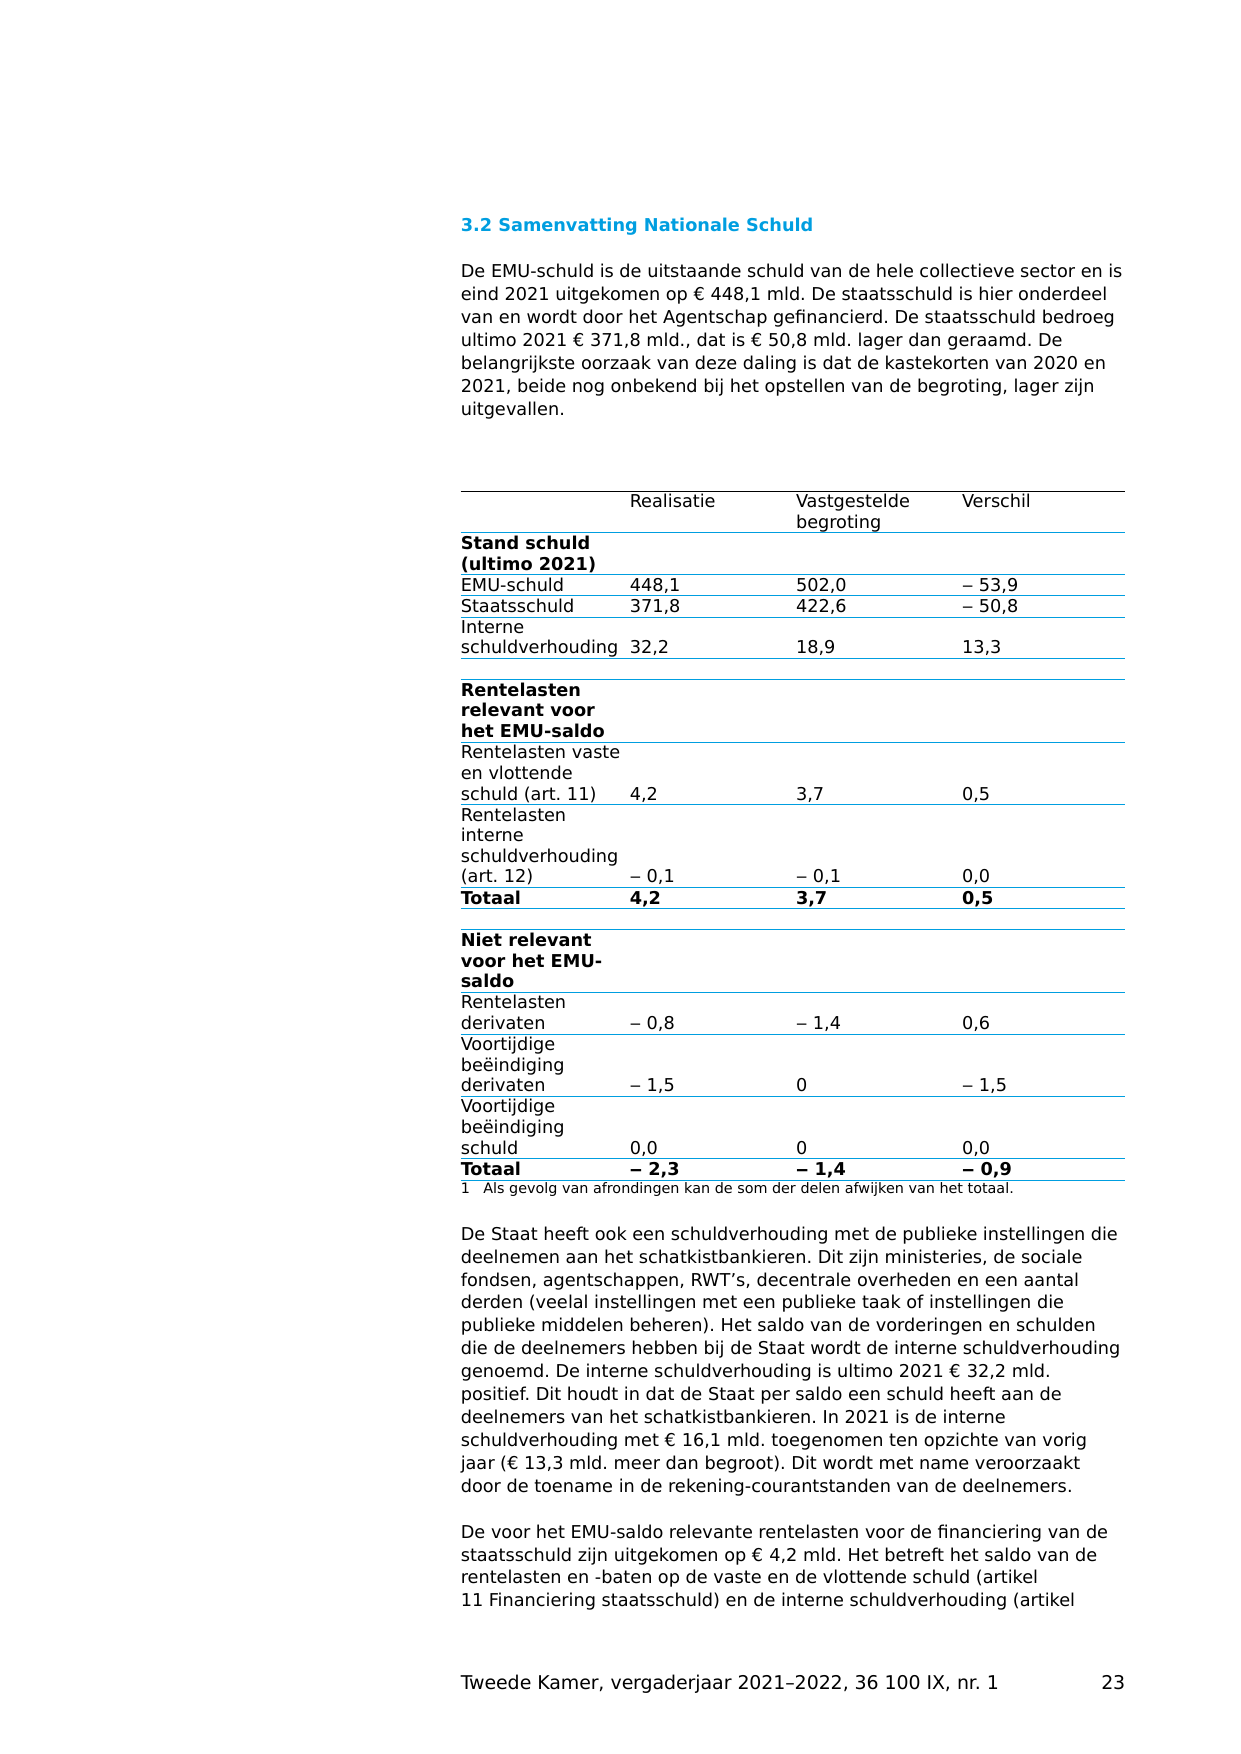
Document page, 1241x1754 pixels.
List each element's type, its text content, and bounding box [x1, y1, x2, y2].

table_cell Interne schuldverhouding [461, 618, 627, 658]
table_cell 0,6 [959, 993, 1125, 1033]
table_cell [793, 930, 959, 992]
text De EMU-schuld is de uitstaande schuld van de hele collectieve sector en is eind 2021 uitgekomen op € 448,1 mld. De staatsschuld is hier onderdeel van en wordt door het Agentschap gefinancierd. De staatsschuld bedroeg ultimo 2021 € 371,8 mld., dat is € 50,8 mld. lager dan geraamd. De belangrijkste oorzaak van deze daling is dat de kastekorten van 2020 en 2021, beide nog onbekend bij het opstellen van de begroting, lager zijn uitgevallen. [461, 259, 1125, 420]
table_cell 502,0 [793, 575, 959, 595]
table_cell 0 [793, 1035, 959, 1096]
table_cell Rentelasten vaste en vlottende schuld (art. 11) [461, 743, 627, 804]
table_cell 422,6 [793, 596, 959, 616]
table_cell 4,2 [627, 888, 793, 908]
table_cell [793, 909, 959, 929]
table_cell Stand schuld (ultimo 2021) [461, 533, 627, 574]
table_cell Voortijdige beëindiging schuld [461, 1097, 627, 1158]
table_cell 0,5 [959, 888, 1125, 908]
table_cell [461, 492, 627, 532]
table_cell Rentelasten derivaten [461, 993, 627, 1033]
table_cell 18,9 [793, 618, 959, 658]
table_cell [627, 680, 793, 742]
text De voor het EMU-saldo relevante rentelasten voor de financiering van de staatsschuld zijn uitgekomen op € 4,2 mld. Het betreft het saldo van de rentelasten en -baten op de vaste en de vlottende schuld (artikel 11 Financiering staatsschuld) en de interne schuldverhouding (artikel [461, 1520, 1125, 1611]
table_cell Niet relevant voor het EMU-saldo [461, 930, 627, 992]
table_cell ‒ 1,4 [793, 1159, 959, 1179]
table_cell [627, 909, 793, 929]
table_cell Staatsschuld [461, 596, 627, 616]
table_cell [959, 659, 1125, 679]
table_cell 4,2 [627, 743, 793, 804]
table_cell Realisatie [627, 492, 793, 532]
table_cell Rentelasten interne schuldverhouding (art. 12) [461, 805, 627, 887]
table_cell ‒ 0,1 [793, 805, 959, 887]
table_cell [461, 909, 627, 929]
table_cell ‒ 1,5 [959, 1035, 1125, 1096]
table_cell [793, 680, 959, 742]
table_cell ‒ 1,4 [793, 993, 959, 1033]
table_cell 3,7 [793, 743, 959, 804]
table_cell 13,3 [959, 618, 1125, 658]
table_cell ‒ 0,8 [627, 993, 793, 1033]
table_cell [627, 930, 793, 992]
table_cell 0,0 [627, 1097, 793, 1158]
table_cell ‒ 50,8 [959, 596, 1125, 616]
table_cell ‒ 1,5 [627, 1035, 793, 1096]
table_cell 448,1 [627, 575, 793, 595]
table_cell [793, 659, 959, 679]
table_cell ‒ 0,1 [627, 805, 793, 887]
table_cell [461, 659, 627, 679]
table_cell 0 [793, 1097, 959, 1158]
table_cell Verschil [959, 492, 1125, 532]
table_cell 0,0 [959, 1097, 1125, 1158]
title 3.2 Samenvatting Nationale Schuld [461, 213, 1125, 236]
table_cell 0,5 [959, 743, 1125, 804]
table_cell ‒ 2,3 [627, 1159, 793, 1179]
table_cell ‒ 53,9 [959, 575, 1125, 595]
table_cell EMU-schuld [461, 575, 627, 595]
table_cell 0,0 [959, 805, 1125, 887]
list Als gevolg van afrondingen kan de som der delen afwijken van het totaal. [461, 1181, 1125, 1197]
table_cell 371,8 [627, 596, 793, 616]
table_cell ‒ 0,9 [959, 1159, 1125, 1179]
table_cell [959, 533, 1125, 574]
table_cell [959, 909, 1125, 929]
table_cell Voortijdige beëindiging derivaten [461, 1035, 627, 1096]
table_cell [959, 680, 1125, 742]
table_cell Rentelasten relevant voor het EMU-saldo [461, 680, 627, 742]
table_cell Vastgestelde begroting [793, 492, 959, 532]
table_header Tabel 2 Kerncijfers ontwerpbegroting en realisaties 2021 (bedragen x € 1 mld.)1 [461, 443, 1125, 491]
table_cell 3,7 [793, 888, 959, 908]
table_cell [627, 659, 793, 679]
table_cell Totaal [461, 1159, 627, 1179]
table_cell [793, 533, 959, 574]
table_cell [959, 930, 1125, 992]
table_cell [627, 533, 793, 574]
table_cell Totaal [461, 888, 627, 908]
table_cell 32,2 [627, 618, 793, 658]
text De Staat heeft ook een schuldverhouding met de publieke instellingen die deelnemen aan het schatkistbankieren. Dit zijn ministeries, de sociale fondsen, agentschappen, RWT’s, decentrale overheden en een aantal derden (veelal instellingen met een publieke taak of instellingen die publieke middelen beheren). Het saldo van de vorderingen en schulden die de deelnemers hebben bij de Staat wordt de interne schuldverhouding genoemd. De interne schuldverhouding is ultimo 2021 € 32,2 mld. positief. Dit houdt in dat de Staat per saldo een schuld heeft aan de deelnemers van het schatkistbankieren. In 2021 is de interne schuldverhouding met € 16,1 mld. toegenomen ten opzichte van vorig jaar (€ 13,3 mld. meer dan begroot). Dit wordt met name veroorzaakt door de toename in de rekening-courantstanden van de deelnemers. [461, 1222, 1125, 1497]
